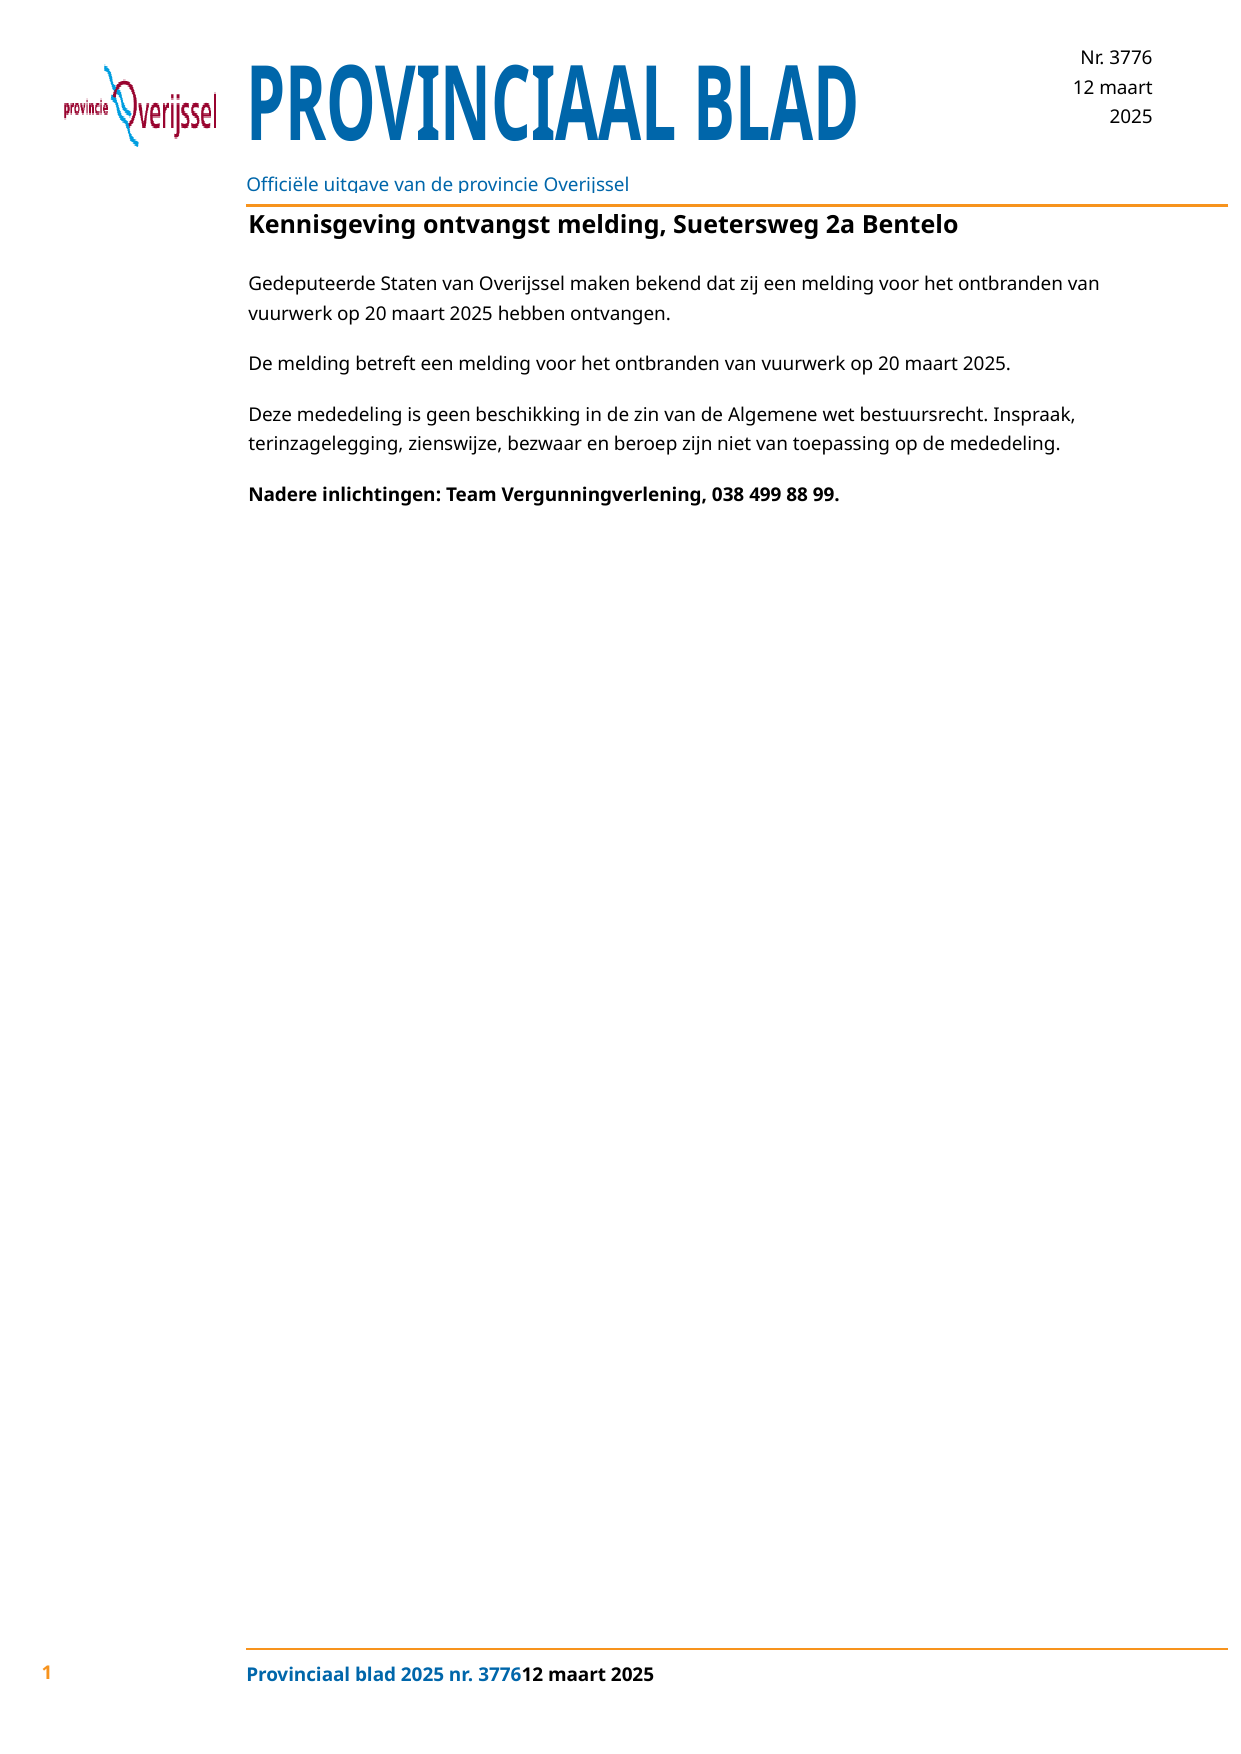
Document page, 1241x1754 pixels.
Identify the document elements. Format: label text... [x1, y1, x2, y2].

text Nadere inlichtingen: Team Vergunningverlening, 038 499 88 99. [248, 481, 1152, 506]
text Deze mededeling is geen beschikking in de zin van de Algemene wet bestuursrecht. Inspraak, terinzagelegging, zienswijze, bezwaar en beroep zijn niet van toepassing op de mededeling. [248, 401, 1152, 456]
text Gedeputeerde Staten van Overijssel maken bekend dat zij een melding voor het ontbranden van vuurwerk op 20 maart 2025 hebben ontvangen. [248, 270, 1152, 326]
text Kennisgeving ontvangst melding, Suetersweg 2a Bentelo [248, 207, 1152, 241]
text De melding betreft een melding voor het ontbranden van vuurwerk op 20 maart 2025. [248, 350, 1152, 376]
picture [41, 47, 231, 172]
